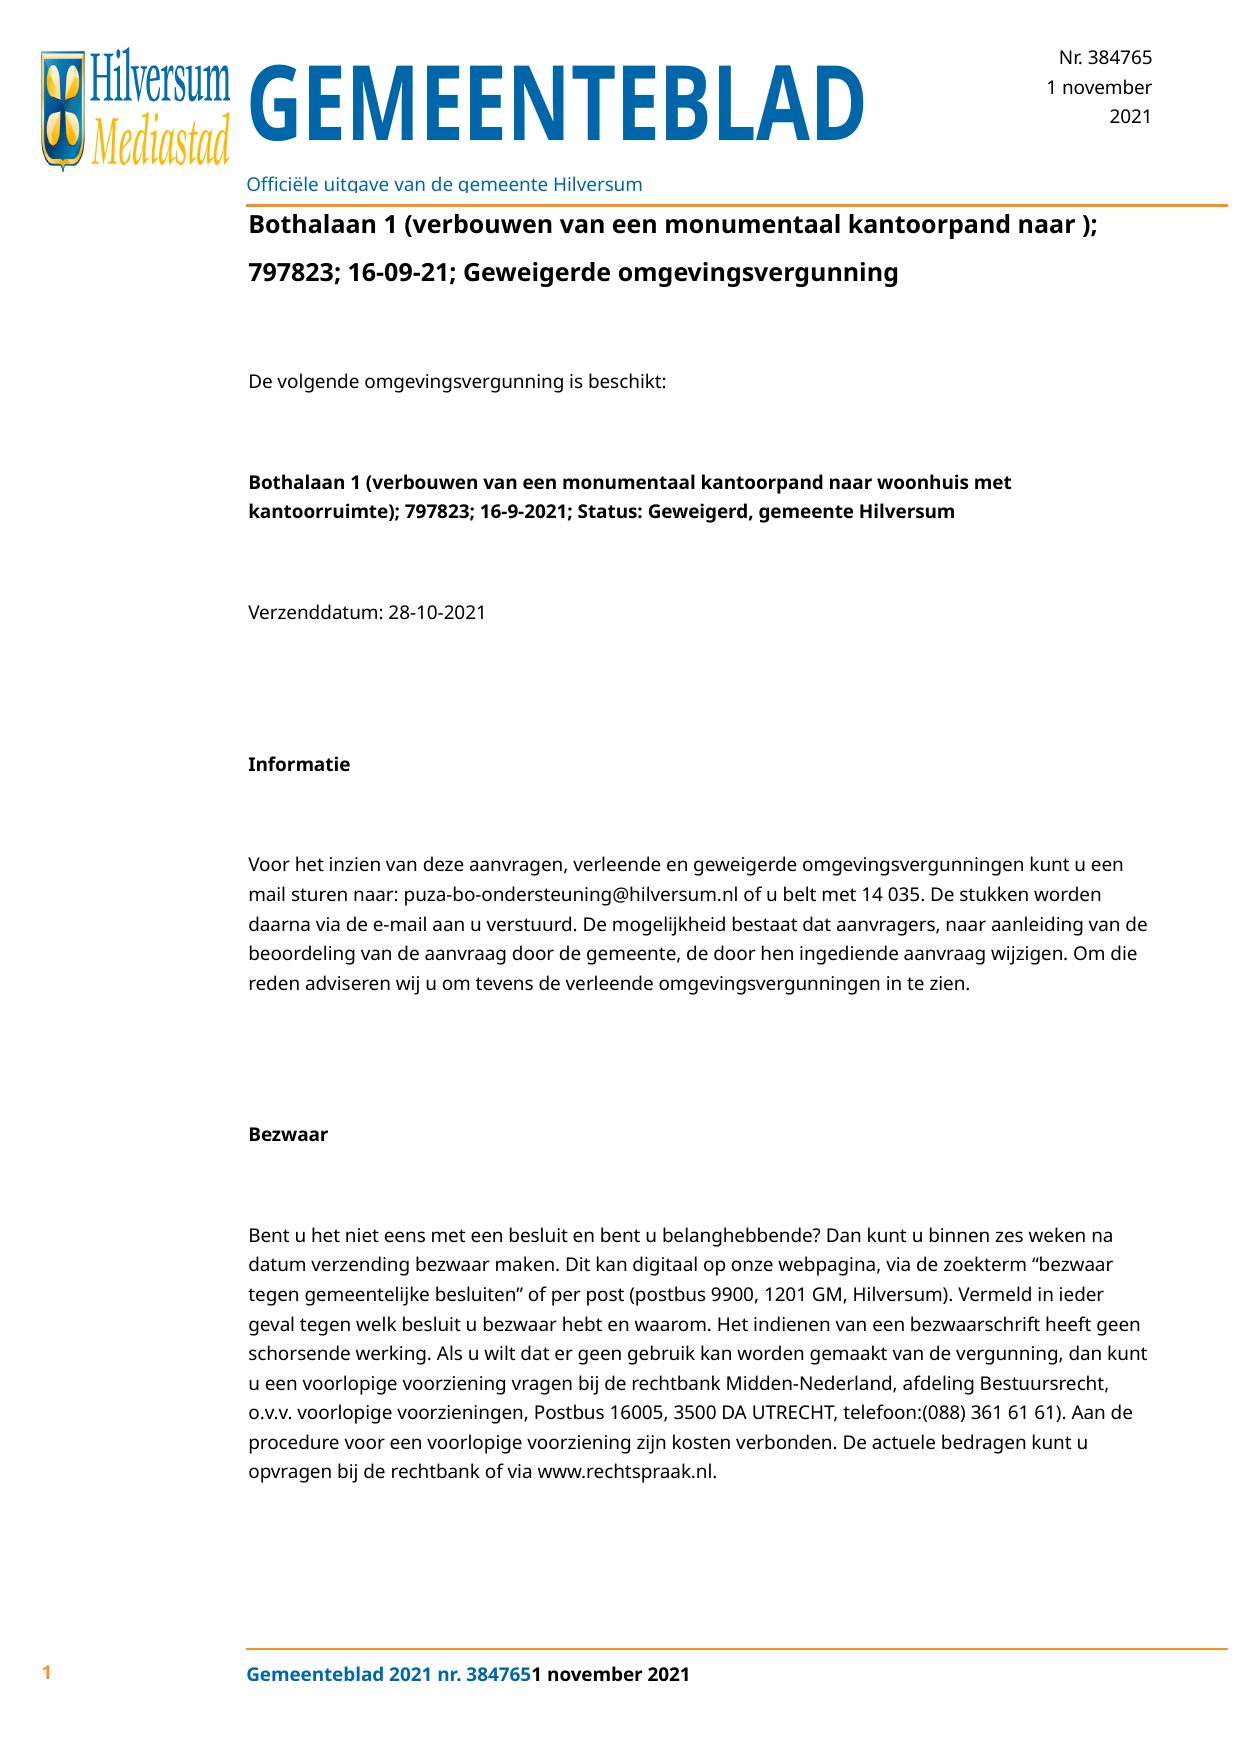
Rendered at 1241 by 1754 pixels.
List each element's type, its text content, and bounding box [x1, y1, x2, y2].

text Bent u het niet eens met een besluit en bent u belanghebbende? Dan kunt u binnen zes weken na datum verzending bezwaar maken. Dit kan digitaal op onze webpagina, via de zoekterm “bezwaar tegen gemeentelijke besluiten” of per post (postbus 9900, 1201 GM, Hilversum). Vermeld in ieder geval tegen welk besluit u bezwaar hebt en waarom. Het indienen van een bezwaarschrift heeft geen schorsende werking. Als u wilt dat er geen gebruik kan worden gemaakt van de vergunning, dan kunt u een voorlopige voorziening vragen bij de rechtbank Midden-Nederland, afdeling Bestuursrecht, o.v.v. voorlopige voorzieningen, Postbus 16005, 3500 DA UTRECHT, telefoon:(088) 361 61 61). Aan de procedure voor een voorlopige voorziening zijn kosten verbonden. De actuele bedragen kunt u opvragen bij de rechtbank of via www.rechtspraak.nl. [248, 1222, 1152, 1484]
text Verzenddatum: 28-10-2021 [248, 599, 1152, 625]
text Bezwaar [248, 1121, 1152, 1147]
text Bothalaan 1 (verbouwen van een monumentaal kantoorpand naar ); 797823; 16-09-21; Geweigerde omgevingsvergunning [248, 207, 1152, 288]
text De volgende omgevingsvergunning is beschikt: [248, 368, 1152, 394]
text Informatie [248, 751, 1152, 777]
text Voor het inzien van deze aanvragen, verleende en geweigerde omgevingsvergunningen kunt u een mail sturen naar: puza-bo-ondersteuning@hilversum.nl of u belt met 14 035. De stukken worden daarna via de e-mail aan u verstuurd. De mogelijkheid bestaat dat aanvragers, naar aanleiding van de beoordeling van de aanvraag door de gemeente, de door hen ingediende aanvraag wijzigen. Om die reden adviseren wij u om tevens de verleende omgevingsvergunningen in te zien. [248, 852, 1152, 996]
text Bothalaan 1 (verbouwen van een monumentaal kantoorpand naar woonhuis met kantoorruimte); 797823; 16-9-2021; Status: Geweigerd, gemeente Hilversum [248, 469, 1152, 524]
picture [41, 47, 231, 172]
